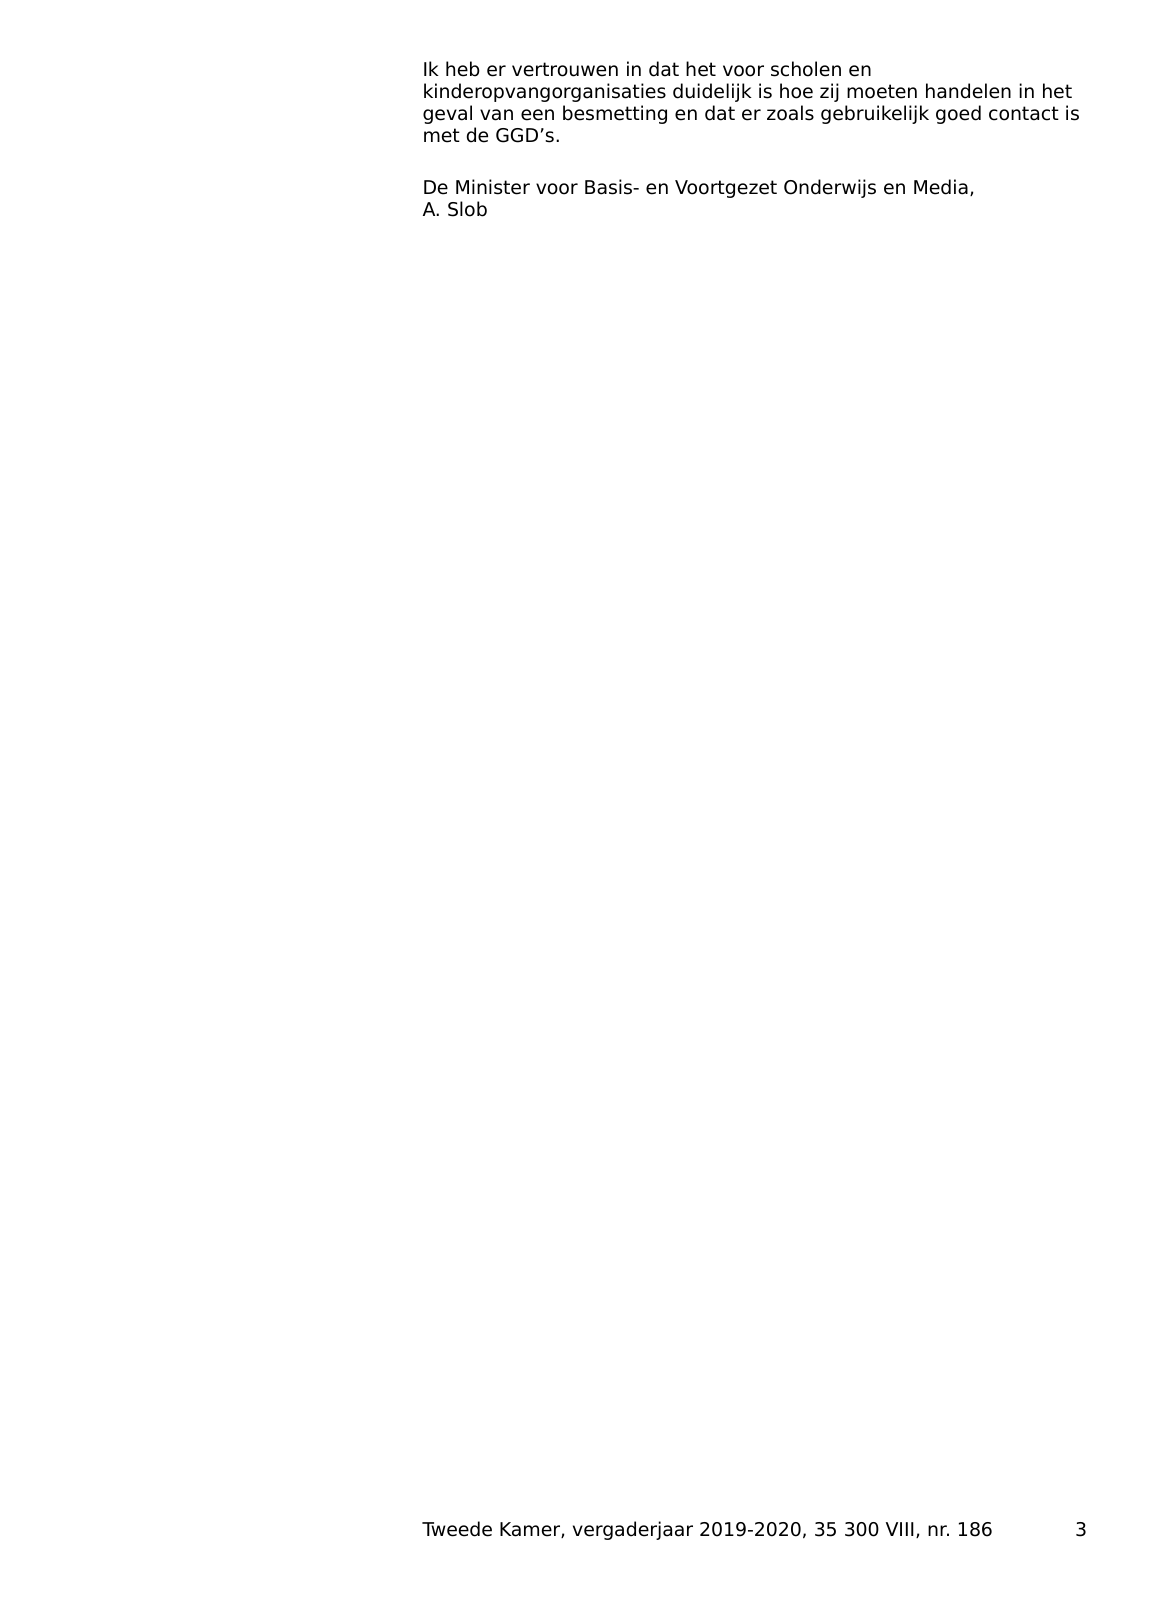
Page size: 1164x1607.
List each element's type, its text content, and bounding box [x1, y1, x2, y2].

text Ik heb er vertrouwen in dat het voor scholen en kinderopvangorganisaties duidelijk is hoe zij moeten handelen in het geval van een besmetting en dat er zoals gebruikelijk goed contact is met de GGD’s. [422, 59, 1087, 147]
text De Minister voor Basis- en Voortgezet Onderwijs en Media, A. Slob [422, 177, 1087, 221]
